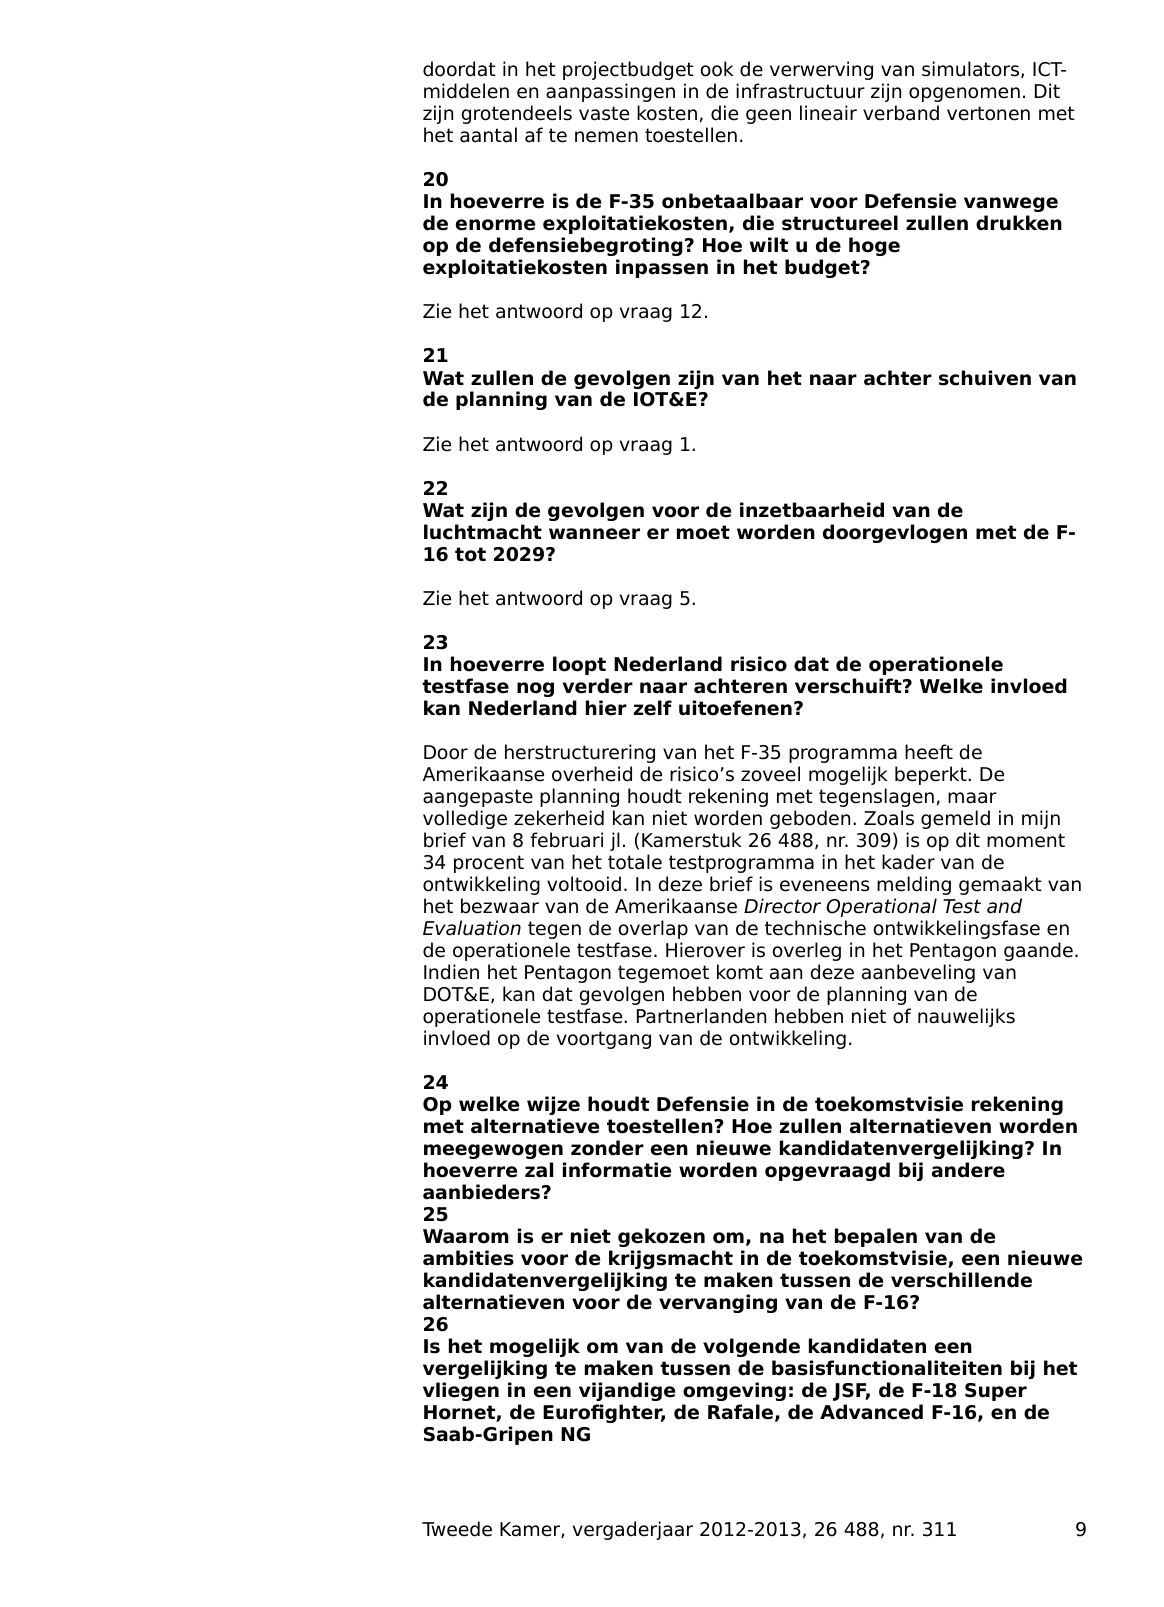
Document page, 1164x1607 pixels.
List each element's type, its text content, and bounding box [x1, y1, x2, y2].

text Op welke wijze houdt Defensie in de toekomstvisie rekening met alternatieve toestellen? Hoe zullen alternatieven worden meegewogen zonder een nieuwe kandidatenvergelijking? In hoeverre zal informatie worden opgevraagd bij andere aanbieders? [422, 1094, 1087, 1204]
text 21 [422, 345, 1087, 367]
text Zie het antwoord op vraag 12. [422, 301, 1087, 323]
text Door de herstructurering van het F-35 programma heeft de Amerikaanse overheid de risico’s zoveel mogelijk beperkt. De aangepaste planning houdt rekening met tegenslagen, maar volledige zekerheid kan niet worden geboden. Zoals gemeld in mijn brief van 8 februari jl. (Kamerstuk 26 488, nr. 309) is op dit moment 34 procent van het totale testprogramma in het kader van de ontwikkeling voltooid. In deze brief is eveneens melding gemaakt van het bezwaar van de Amerikaanse Director Operational Test and Evaluation tegen de overlap van de technische ontwikkelingsfase en de operationele testfase. Hierover is overleg in het Pentagon gaande. Indien het Pentagon tegemoet komt aan deze aanbeveling van DOT&E, kan dat gevolgen hebben voor de planning van de operationele testfase. Partnerlanden hebben niet of nauwelijks invloed op de voortgang van de ontwikkeling. [422, 742, 1087, 1050]
text In hoeverre is de F-35 onbetaalbaar voor Defensie vanwege de enorme exploitatiekosten, die structureel zullen drukken op de defensiebegroting? Hoe wilt u de hoge exploitatiekosten inpassen in het budget? [422, 191, 1087, 279]
text Wat zijn de gevolgen voor de inzetbaarheid van de luchtmacht wanneer er moet worden doorgevlogen met de F-16 tot 2029? [422, 500, 1087, 566]
text Zie het antwoord op vraag 1. [422, 433, 1087, 456]
text Is het mogelijk om van de volgende kandidaten een vergelijking te maken tussen de basisfunctionaliteiten bij het vliegen in een vijandige omgeving: de JSF, de F-18 Super Hornet, de Eurofighter, de Rafale, de Advanced F-16, en de Saab-Gripen NG [422, 1336, 1087, 1446]
text doordat in het projectbudget ook de verwerving van simulators, ICT-middelen en aanpassingen in de infrastructuur zijn opgenomen. Dit zijn grotendeels vaste kosten, die geen lineair verband vertonen met het aantal af te nemen toestellen. [422, 59, 1087, 147]
text Wat zullen de gevolgen zijn van het naar achter schuiven van de planning van de IOT&E? [422, 367, 1087, 411]
text Waarom is er niet gekozen om, na het bepalen van de ambities voor de krijgsmacht in de toekomstvisie, een nieuwe kandidatenvergelijking te maken tussen de verschillende alternatieven voor de vervanging van de F-16? [422, 1226, 1087, 1314]
text In hoeverre loopt Nederland risico dat de operationele testfase nog verder naar achteren verschuift? Welke invloed kan Nederland hier zelf uitoefenen? [422, 654, 1087, 720]
text 25 [422, 1204, 1087, 1226]
text 20 [422, 169, 1087, 191]
text 22 [422, 478, 1087, 500]
text 23 [422, 632, 1087, 654]
text 26 [422, 1314, 1087, 1336]
text 24 [422, 1072, 1087, 1094]
text Zie het antwoord op vraag 5. [422, 588, 1087, 610]
